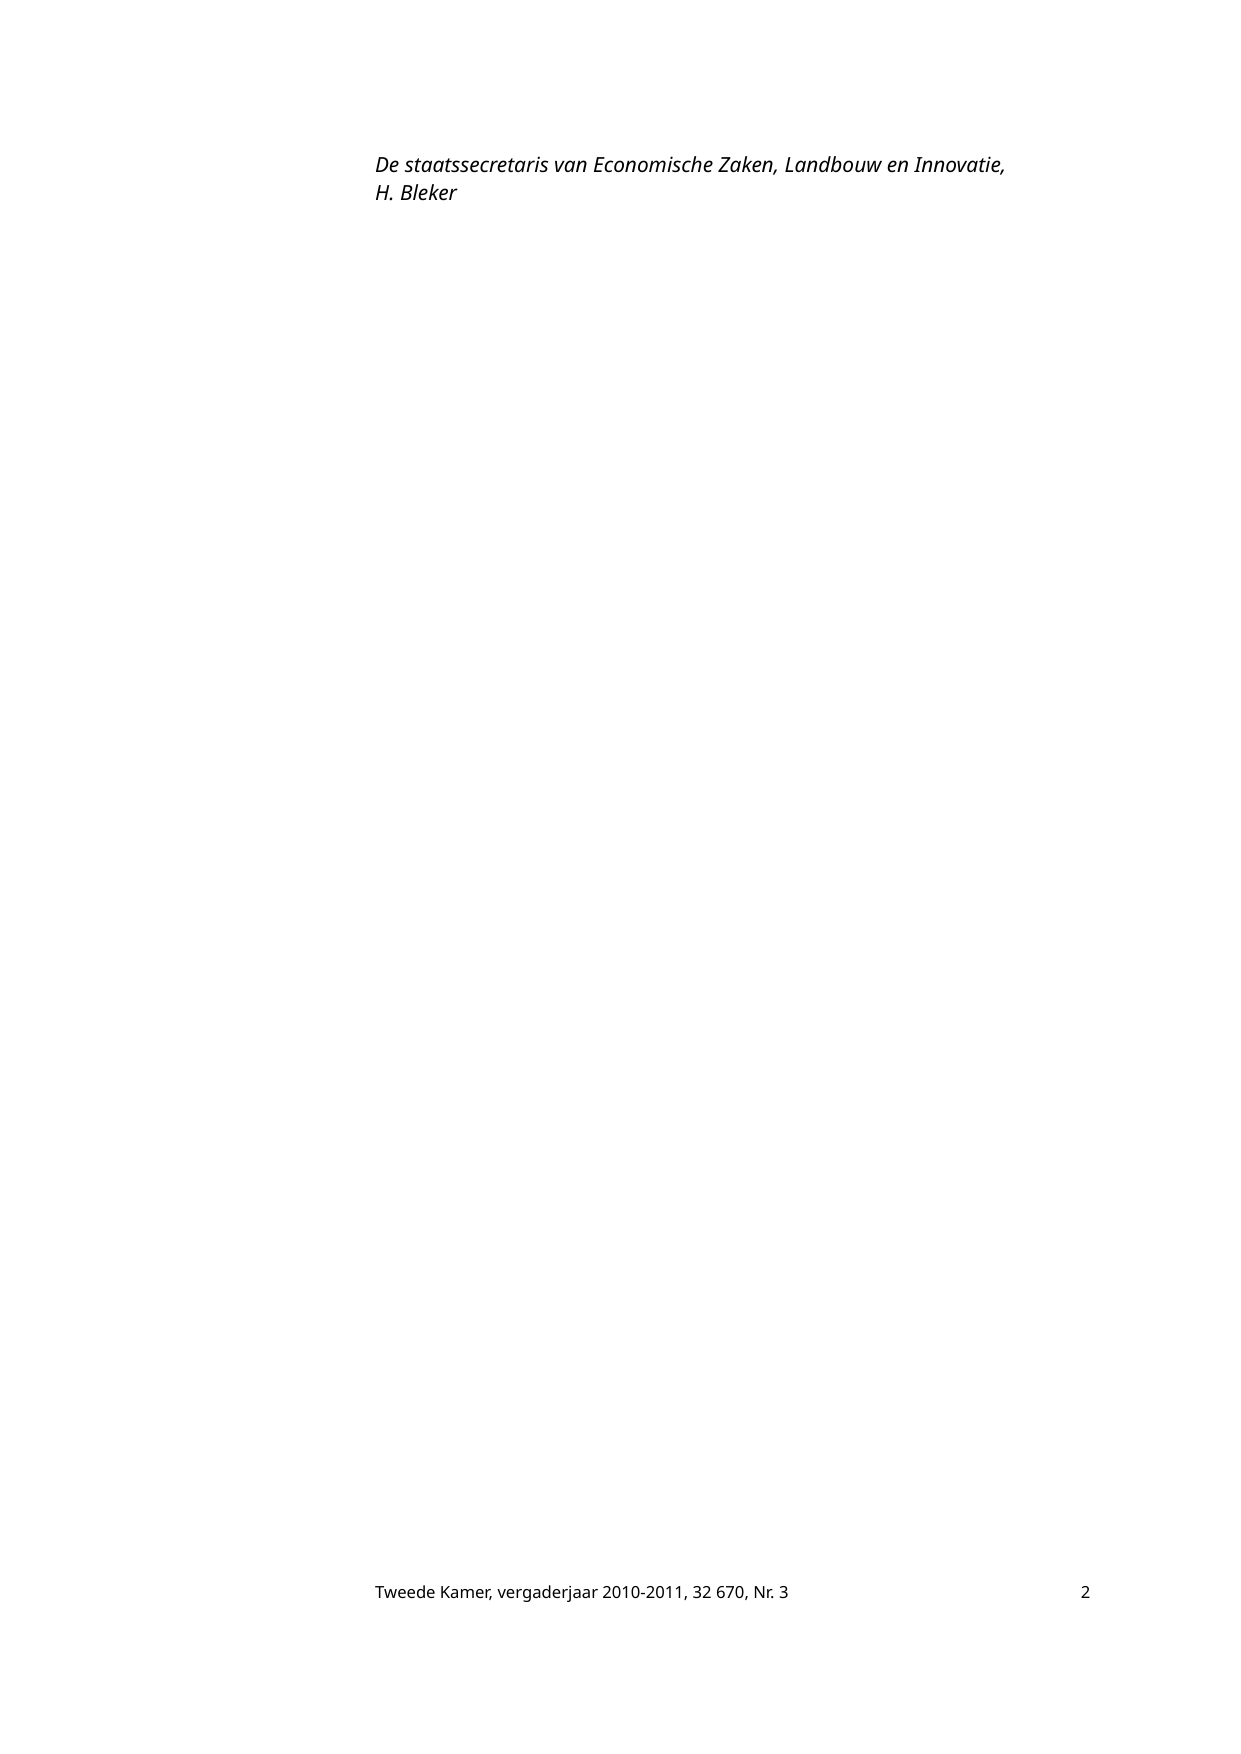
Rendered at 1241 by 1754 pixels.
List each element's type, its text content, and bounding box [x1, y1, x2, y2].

text H. Bleker [375, 178, 1090, 207]
text De staatssecretaris van Economische Zaken, Landbouw en Innovatie, [375, 150, 1090, 178]
